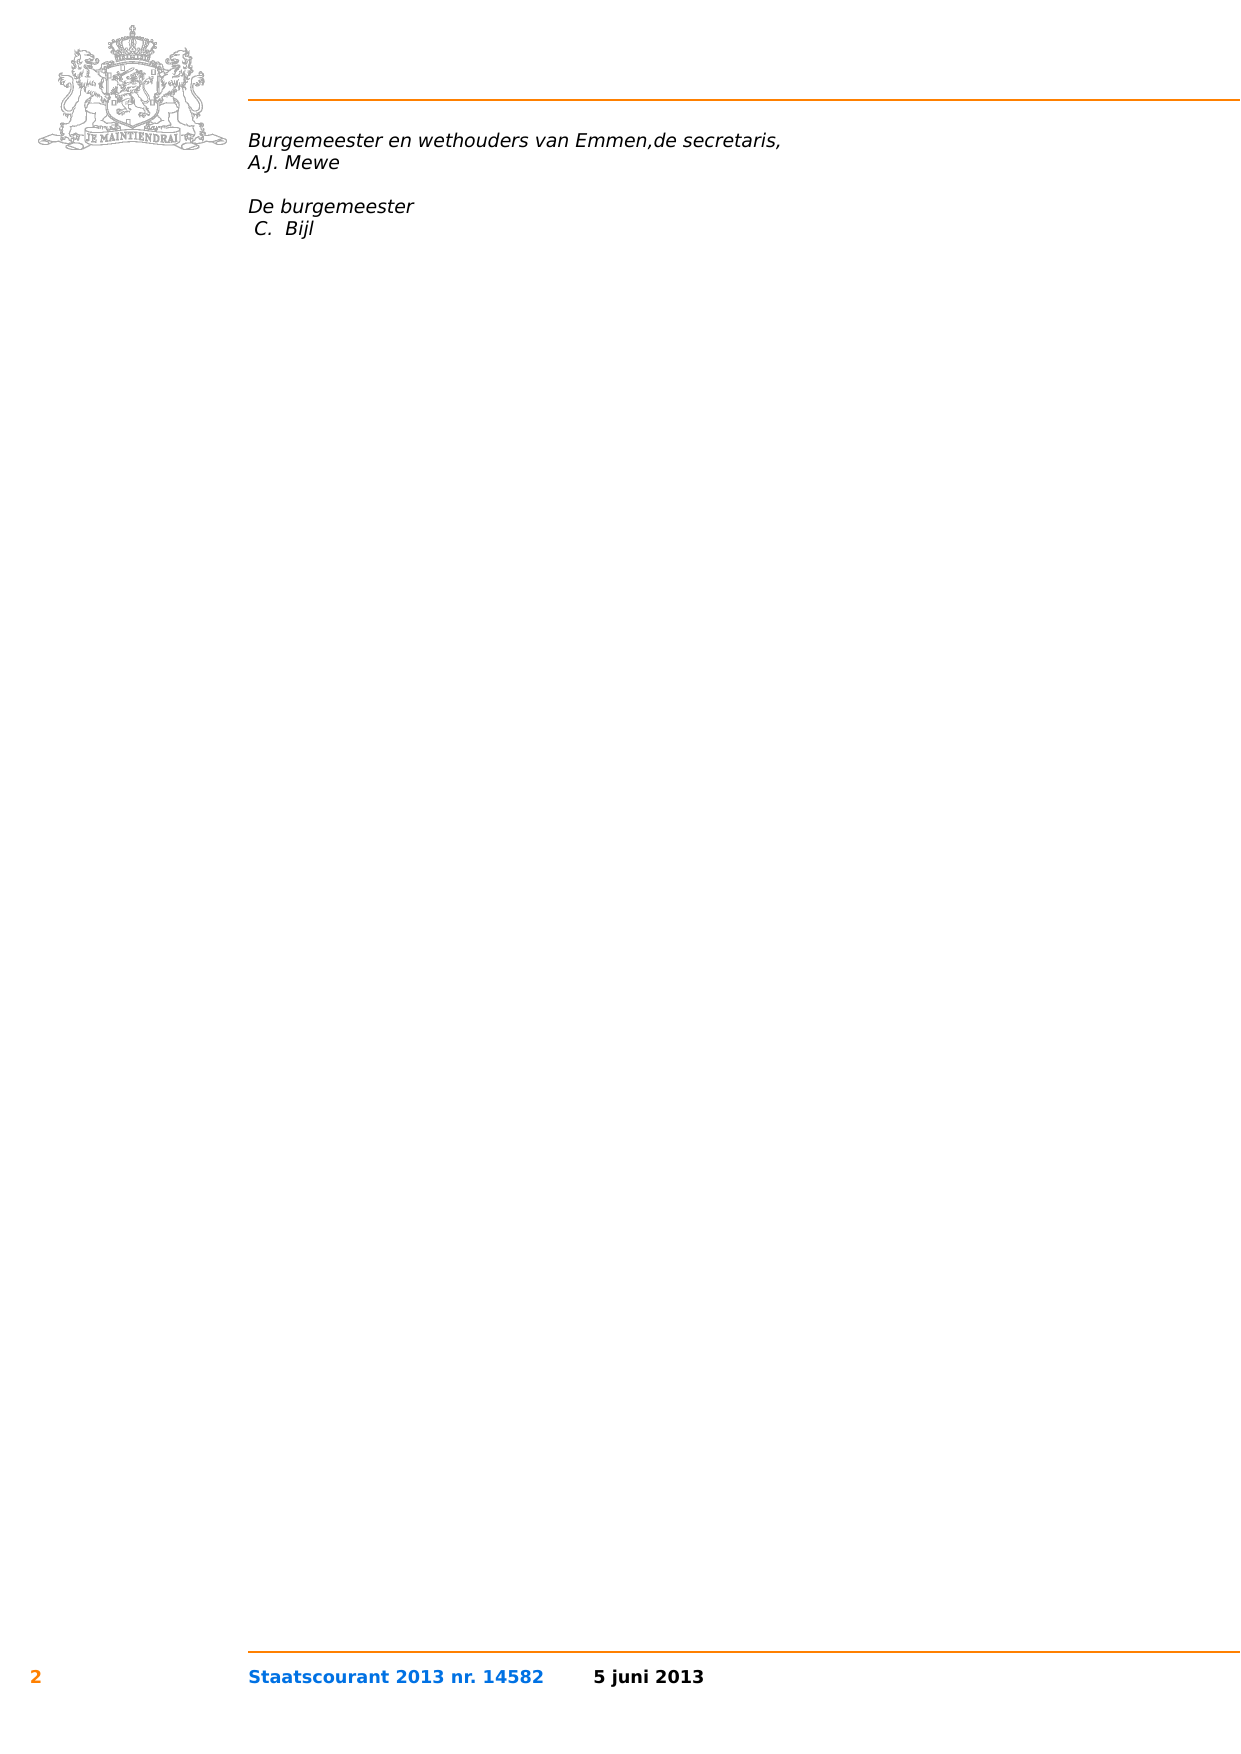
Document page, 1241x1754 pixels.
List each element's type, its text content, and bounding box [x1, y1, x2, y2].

picture [38, 25, 227, 150]
text Burgemeester en wethouders van Emmen,de secretaris, A.J. Mewe [248, 130, 1163, 174]
text De burgemeester C. Bijl [248, 196, 1163, 240]
